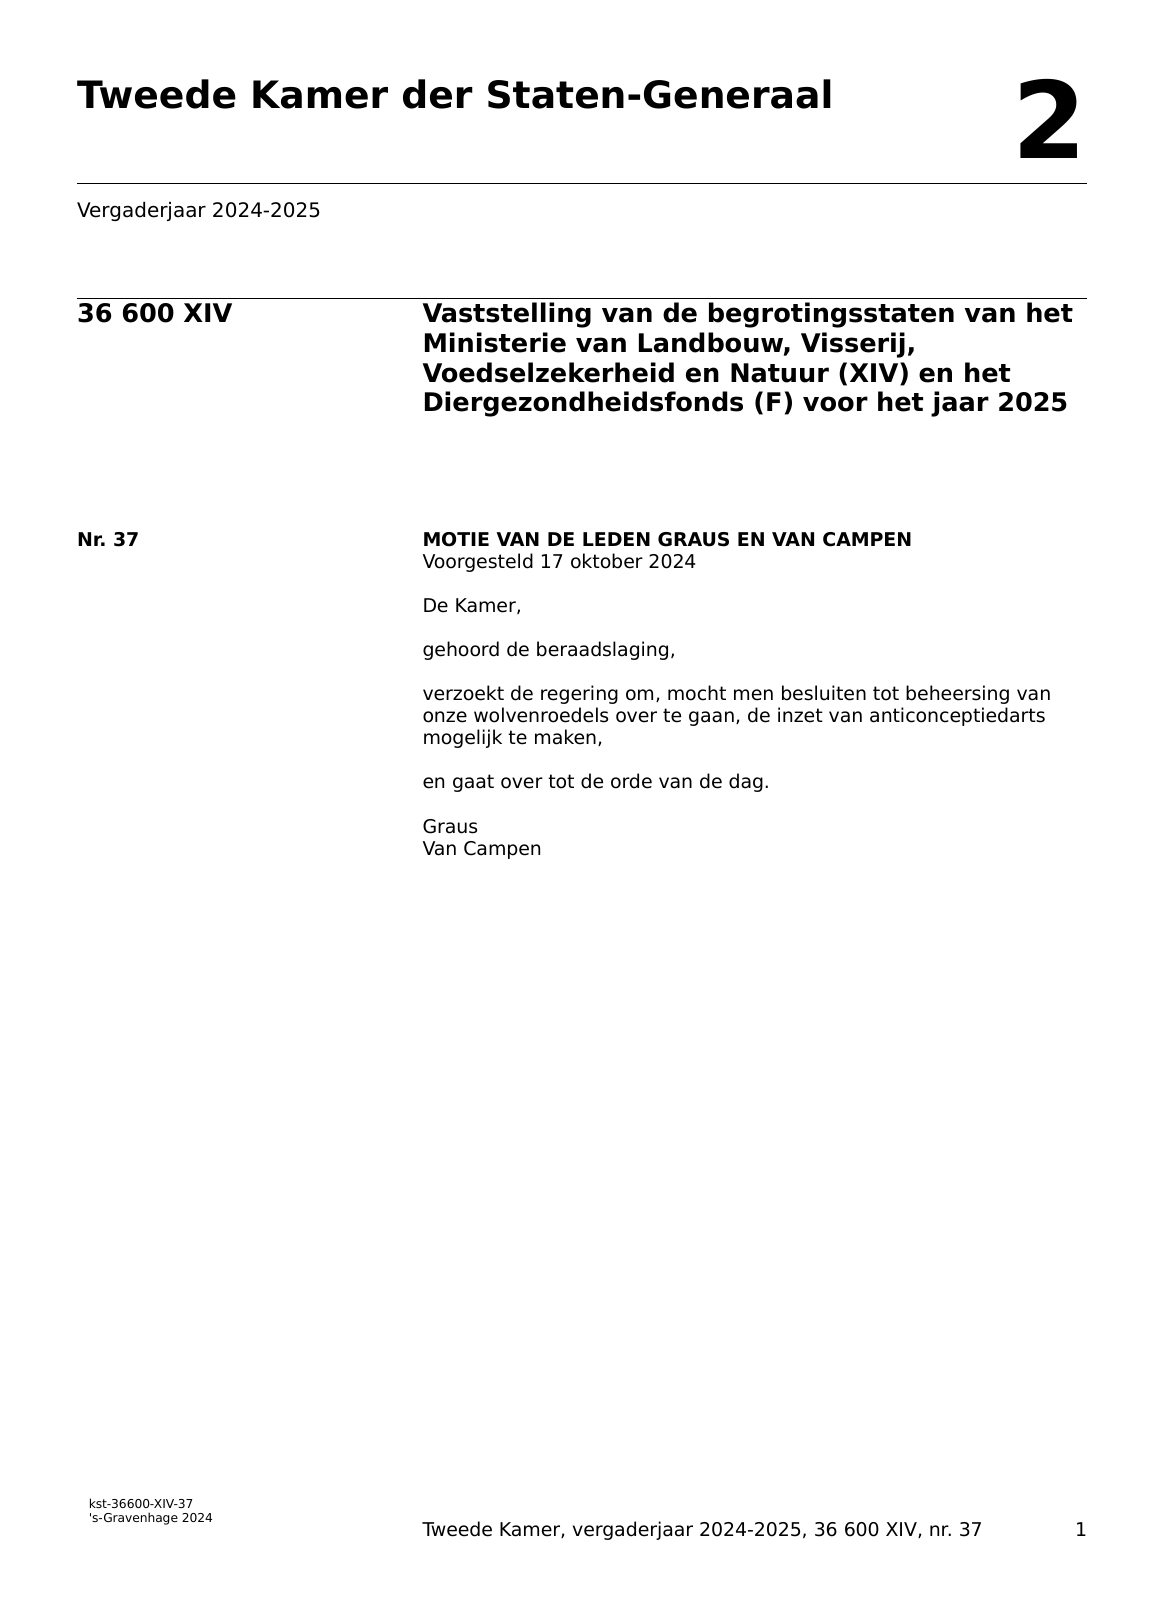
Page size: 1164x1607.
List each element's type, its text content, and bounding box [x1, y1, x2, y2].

text Voorgesteld 17 oktober 2024 [422, 551, 1087, 573]
text kst-36600-XIV-37 [88, 1497, 323, 1511]
subtitle Nr. 37 MOTIE VAN DE LEDEN GRAUS EN VAN CAMPEN [77, 529, 1087, 551]
table_cell Vergaderjaar 2024-2025 [77, 184, 1087, 298]
table_header Tweede Kamer der Staten-Generaal [77, 59, 886, 183]
text Van Campen [422, 837, 1087, 859]
table_header 2 [886, 59, 1087, 183]
text Graus [422, 816, 1087, 837]
text en gaat over tot de orde van de dag. [422, 771, 1087, 793]
text verzoekt de regering om, mocht men besluiten tot beheersing van onze wolvenroedels over te gaan, de inzet van anticonceptiedarts mogelijk te maken, [422, 683, 1087, 749]
text De Kamer, [422, 595, 1087, 617]
text 's-Gravenhage 2024 [88, 1511, 323, 1525]
subtitle 36 600 XIV Vaststelling van de begrotingsstaten van het Ministerie van Landbouw, Visserij, Voedselzekerheid en Natuur (XIV) en het Diergezondheidsfonds (F) voor het jaar 2025 [77, 299, 1087, 418]
text gehoord de beraadslaging, [422, 639, 1087, 661]
